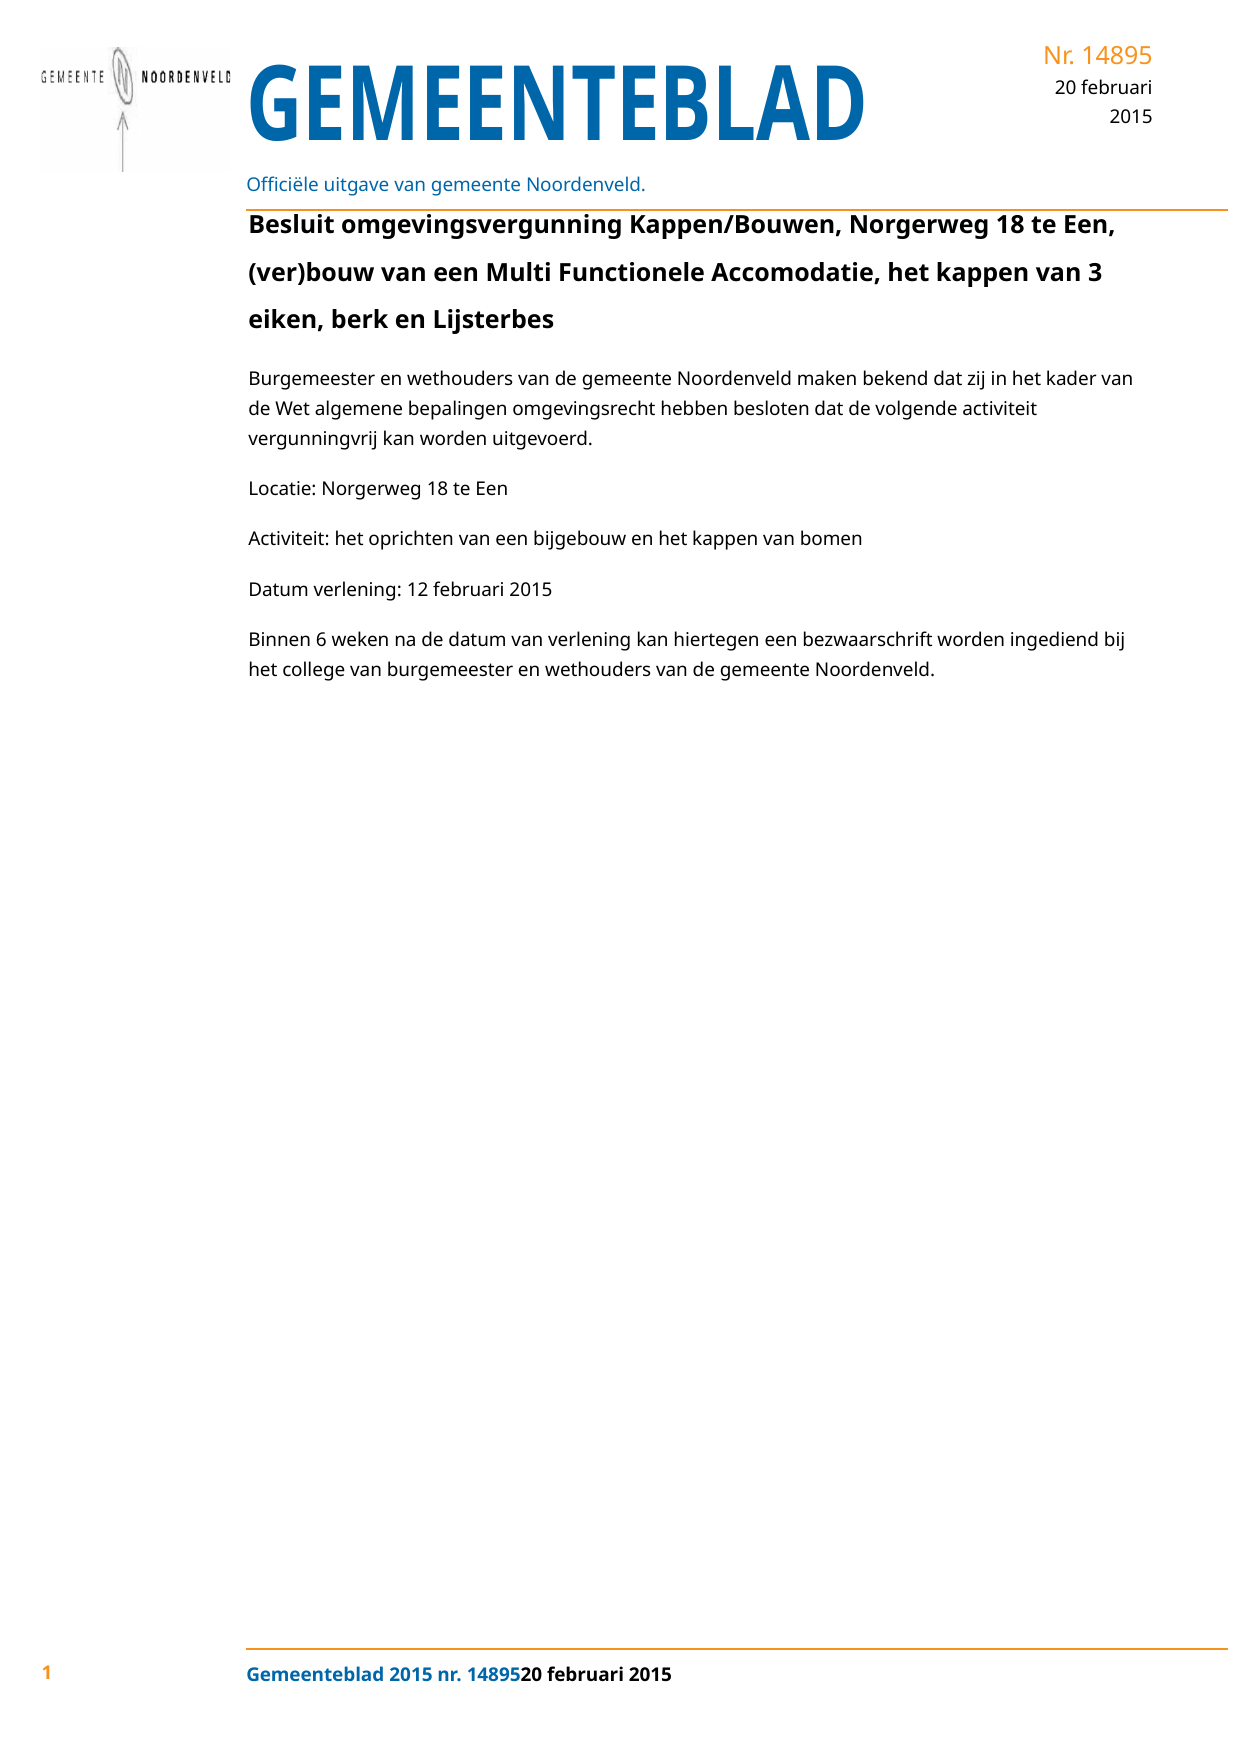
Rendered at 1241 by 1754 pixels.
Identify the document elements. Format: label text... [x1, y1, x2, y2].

text Burgemeester en wethouders van de gemeente Noordenveld maken bekend dat zij in het kader van de Wet algemene bepalingen omgevingsrecht hebben besloten dat de volgende activiteit vergunningvrij kan worden uitgevoerd. [248, 366, 1152, 450]
text Datum verlening: 12 februari 2015 [248, 576, 1152, 602]
text Activiteit: het oprichten van een bijgebouw en het kappen van bomen [248, 526, 1152, 551]
text Binnen 6 weken na de datum van verlening kan hiertegen een bezwaarschrift worden ingediend bij het college van burgemeester en wethouders van de gemeente Noordenveld. [248, 626, 1152, 682]
text Locatie: Norgerweg 18 te Een [248, 475, 1152, 501]
picture [41, 47, 231, 172]
text Besluit omgevingsvergunning Kappen/Bouwen, Norgerweg 18 te Een, (ver)bouw van een Multi Functionele Accomodatie, het kappen van 3 eiken, berk en Lijsterbes [248, 211, 1152, 336]
